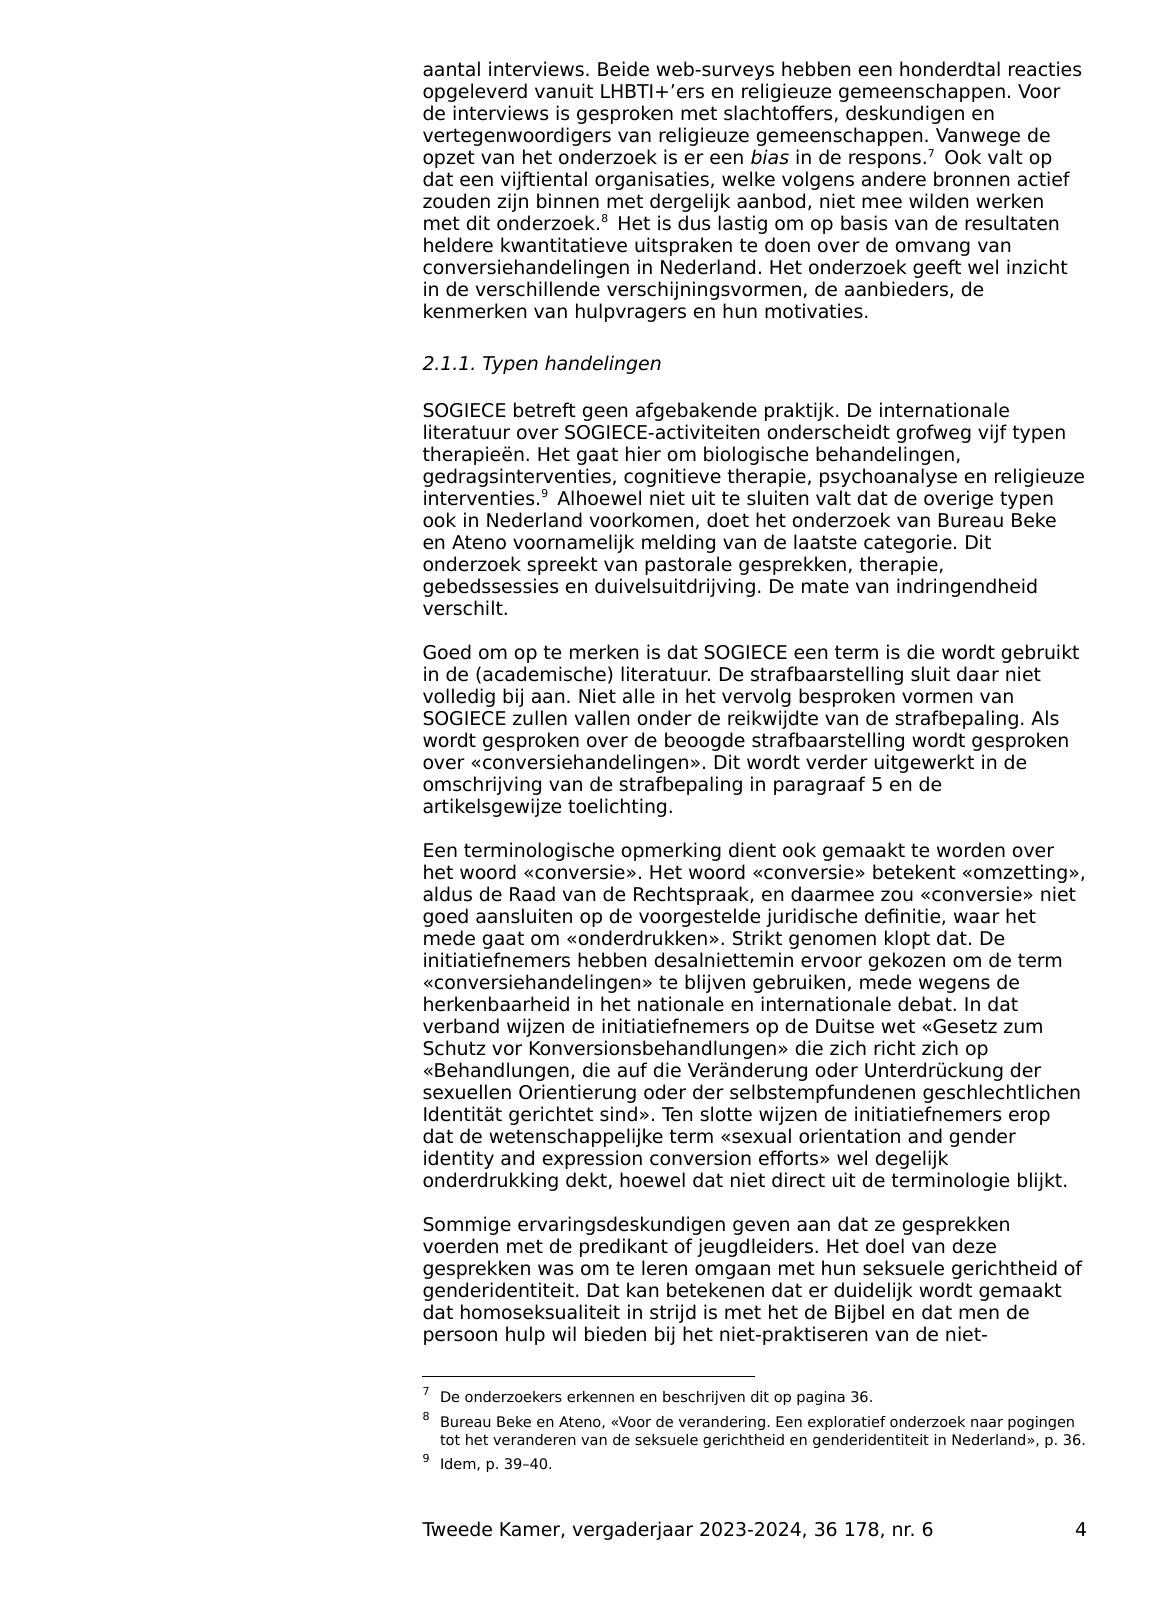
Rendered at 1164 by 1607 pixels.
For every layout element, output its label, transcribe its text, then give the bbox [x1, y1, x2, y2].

text Sommige ervaringsdeskundigen geven aan dat ze gesprekken voerden met de predikant of jeugdleiders. Het doel van deze gesprekken was om te leren omgaan met hun seksuele gerichtheid of genderidentiteit. Dat kan betekenen dat er duidelijk wordt gemaakt dat homoseksualiteit in strijd is met het de Bijbel en dat men de persoon hulp wil bieden bij het niet-praktiseren van de niet- [422, 1214, 1087, 1346]
text Een terminologische opmerking dient ook gemaakt te worden over het woord «conversie». Het woord «conversie» betekent «omzetting», aldus de Raad van de Rechtspraak, en daarmee zou «conversie» niet goed aansluiten op de voorgestelde juridische definitie, waar het mede gaat om «onderdrukken». Strikt genomen klopt dat. De initiatiefnemers hebben desalniettemin ervoor gekozen om de term «conversiehandelingen» te blijven gebruiken, mede wegens de herkenbaarheid in het nationale en internationale debat. In dat verband wijzen de initiatiefnemers op de Duitse wet «Gesetz zum Schutz vor Konversionsbehandlungen» die zich richt zich op «Behandlungen, die auf die Veränderung oder Unterdrückung der sexuellen Orientierung oder der selbstempfundenen geschlechtlichen Identität gerichtet sind». Ten slotte wijzen de initiatiefnemers erop dat de wetenschappelijke term «sexual orientation and gender identity and expression conversion efforts» wel degelijk onderdrukking dekt, hoewel dat niet direct uit de terminologie blijkt. [422, 840, 1087, 1191]
text aantal interviews. Beide web-surveys hebben een honderdtal reacties opgeleverd vanuit LHBTI+’ers en religieuze gemeenschappen. Voor de interviews is gesproken met slachtoffers, deskundigen en vertegenwoordigers van religieuze gemeenschappen. Vanwege de opzet van het onderzoek is er een bias in de respons. Ook valt op dat een vijftiental organisaties, welke volgens andere bronnen actief zouden zijn binnen met dergelijk aanbod, niet mee wilden werken met dit onderzoek. Het is dus lastig om op basis van de resultaten heldere kwantitatieve uitspraken te doen over de omvang van conversiehandelingen in Nederland. Het onderzoek geeft wel inzicht in de verschillende verschijningsvormen, de aanbieders, de kenmerken van hulpvragers en hun motivaties. [422, 59, 1087, 323]
subtitle 2.1.1. Typen handelingen [422, 353, 1087, 375]
text Bureau Beke en Ateno, «Voor de verandering. Een exploratief onderzoek naar pogingen tot het veranderen van de seksuele gerichtheid en genderidentiteit in Nederland», p. 36. [422, 1410, 1087, 1449]
text Idem, p. 39–40. [422, 1452, 1087, 1474]
text Goed om op te merken is dat SOGIECE een term is die wordt gebruikt in de (academische) literatuur. De strafbaarstelling sluit daar niet volledig bij aan. Niet alle in het vervolg besproken vormen van SOGIECE zullen vallen onder de reikwijdte van de strafbepaling. Als wordt gesproken over de beoogde strafbaarstelling wordt gesproken over «conversiehandelingen». Dit wordt verder uitgewerkt in de omschrijving van de strafbepaling in paragraaf 5 en de artikelsgewijze toelichting. [422, 642, 1087, 818]
text SOGIECE betreft geen afgebakende praktijk. De internationale literatuur over SOGIECE-activiteiten onderscheidt grofweg vijf typen therapieën. Het gaat hier om biologische behandelingen, gedragsinterventies, cognitieve therapie, psychoanalyse en religieuze interventies. Alhoewel niet uit te sluiten valt dat de overige typen ook in Nederland voorkomen, doet het onderzoek van Bureau Beke en Ateno voornamelijk melding van de laatste categorie. Dit onderzoek spreekt van pastorale gesprekken, therapie, gebedssessies en duivelsuitdrijving. De mate van indringendheid verschilt. [422, 400, 1087, 619]
text De onderzoekers erkennen en beschrijven dit op pagina 36. [422, 1385, 1087, 1407]
